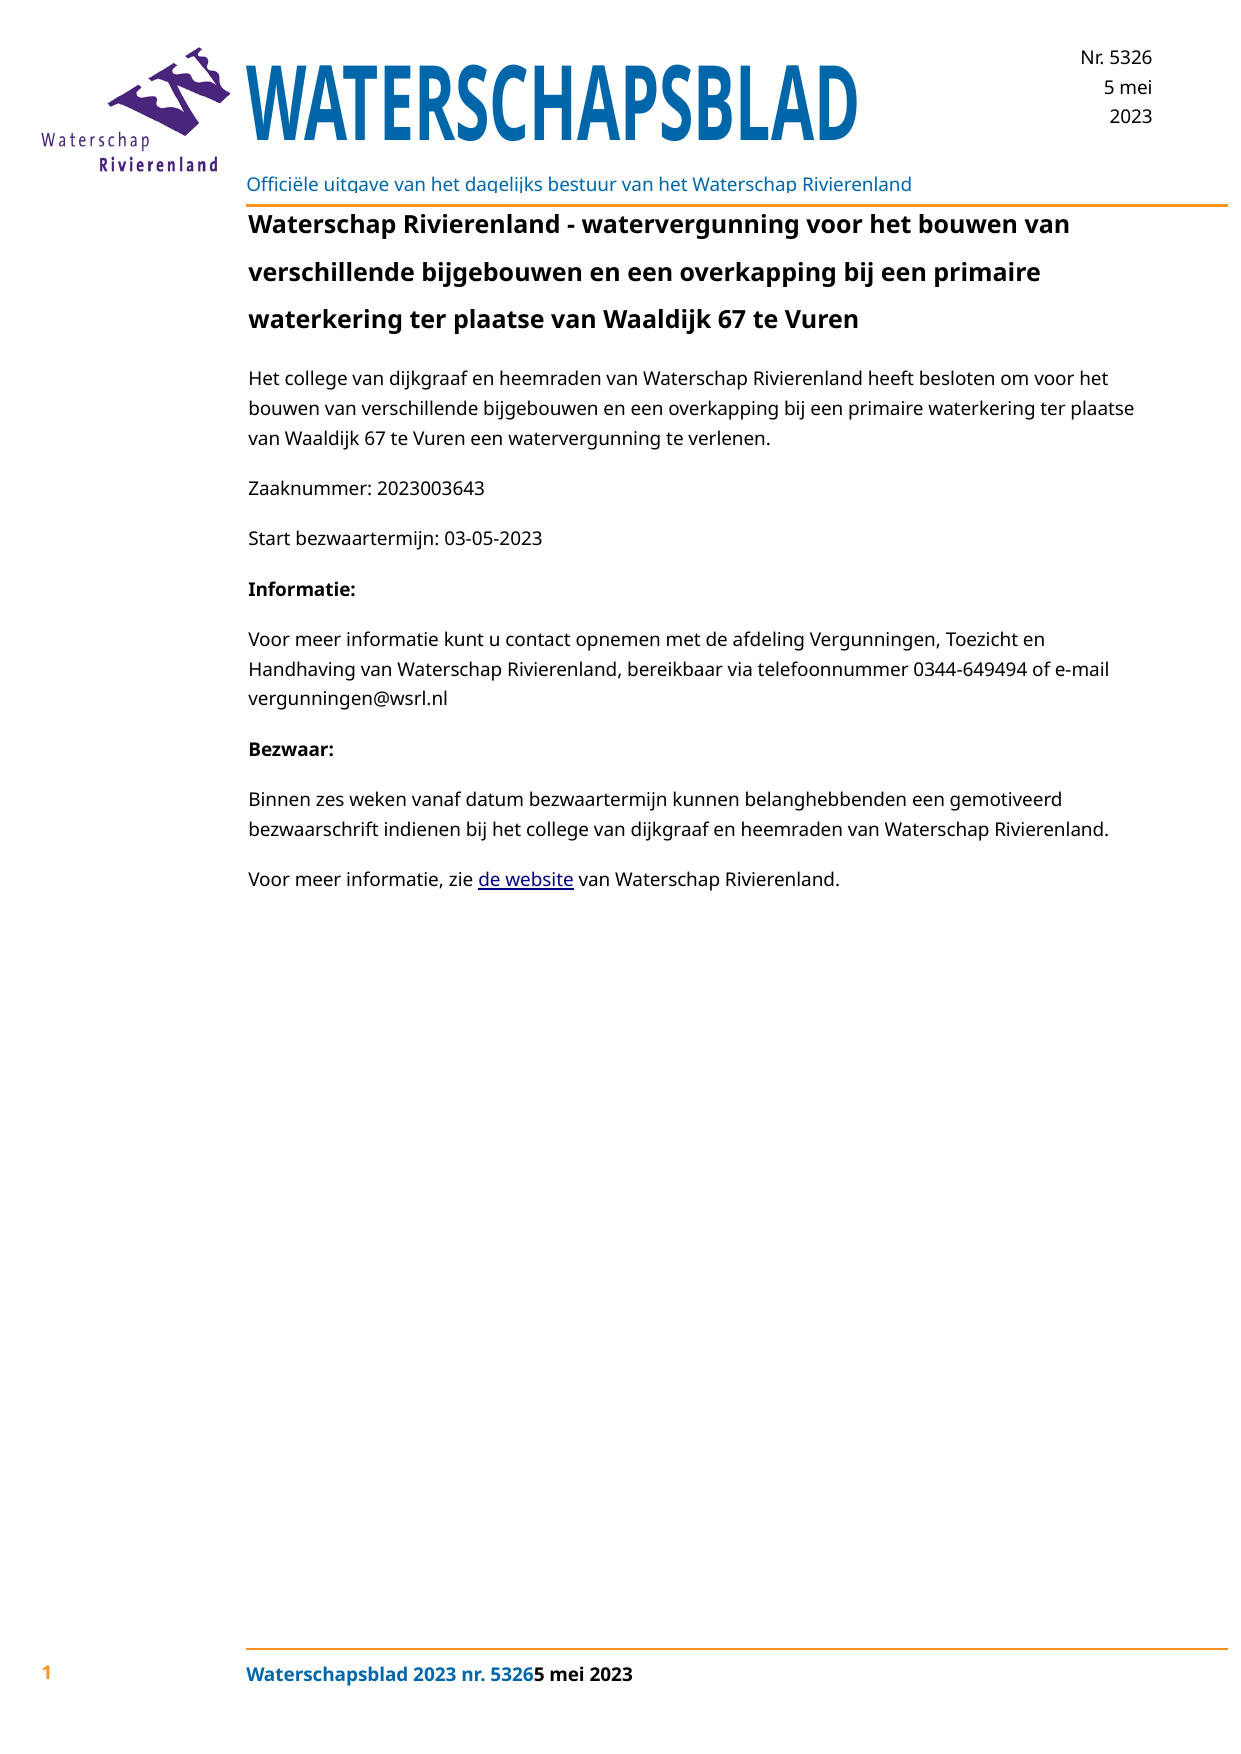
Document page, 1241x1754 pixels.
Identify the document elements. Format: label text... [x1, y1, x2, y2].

text Voor meer informatie, zie de website van Waterschap Rivierenland. [248, 866, 1152, 892]
text Start bezwaartermijn: 03-05-2023 [248, 526, 1152, 551]
text Bezwaar: [248, 736, 1152, 762]
text Waterschap Rivierenland - watervergunning voor het bouwen van verschillende bijgebouwen en een overkapping bij een primaire waterkering ter plaatse van Waaldijk 67 te Vuren [248, 207, 1152, 336]
picture [41, 47, 231, 172]
text Informatie: [248, 576, 1152, 602]
text Zaaknummer: 2023003643 [248, 475, 1152, 501]
text Voor meer informatie kunt u contact opnemen met de afdeling Vergunningen, Toezicht en Handhaving van Waterschap Rivierenland, bereikbaar via telefoonnummer 0344-649494 of e-mail vergunningen@wsrl.nl [248, 626, 1152, 711]
text Het college van dijkgraaf en heemraden van Waterschap Rivierenland heeft besloten om voor het bouwen van verschillende bijgebouwen en een overkapping bij een primaire waterkering ter plaatse van Waaldijk 67 te Vuren een watervergunning te verlenen. [248, 366, 1152, 450]
text Binnen zes weken vanaf datum bezwaartermijn kunnen belanghebbenden een gemotiveerd bezwaarschrift indienen bij het college van dijkgraaf en heemraden van Waterschap Rivierenland. [248, 786, 1152, 842]
